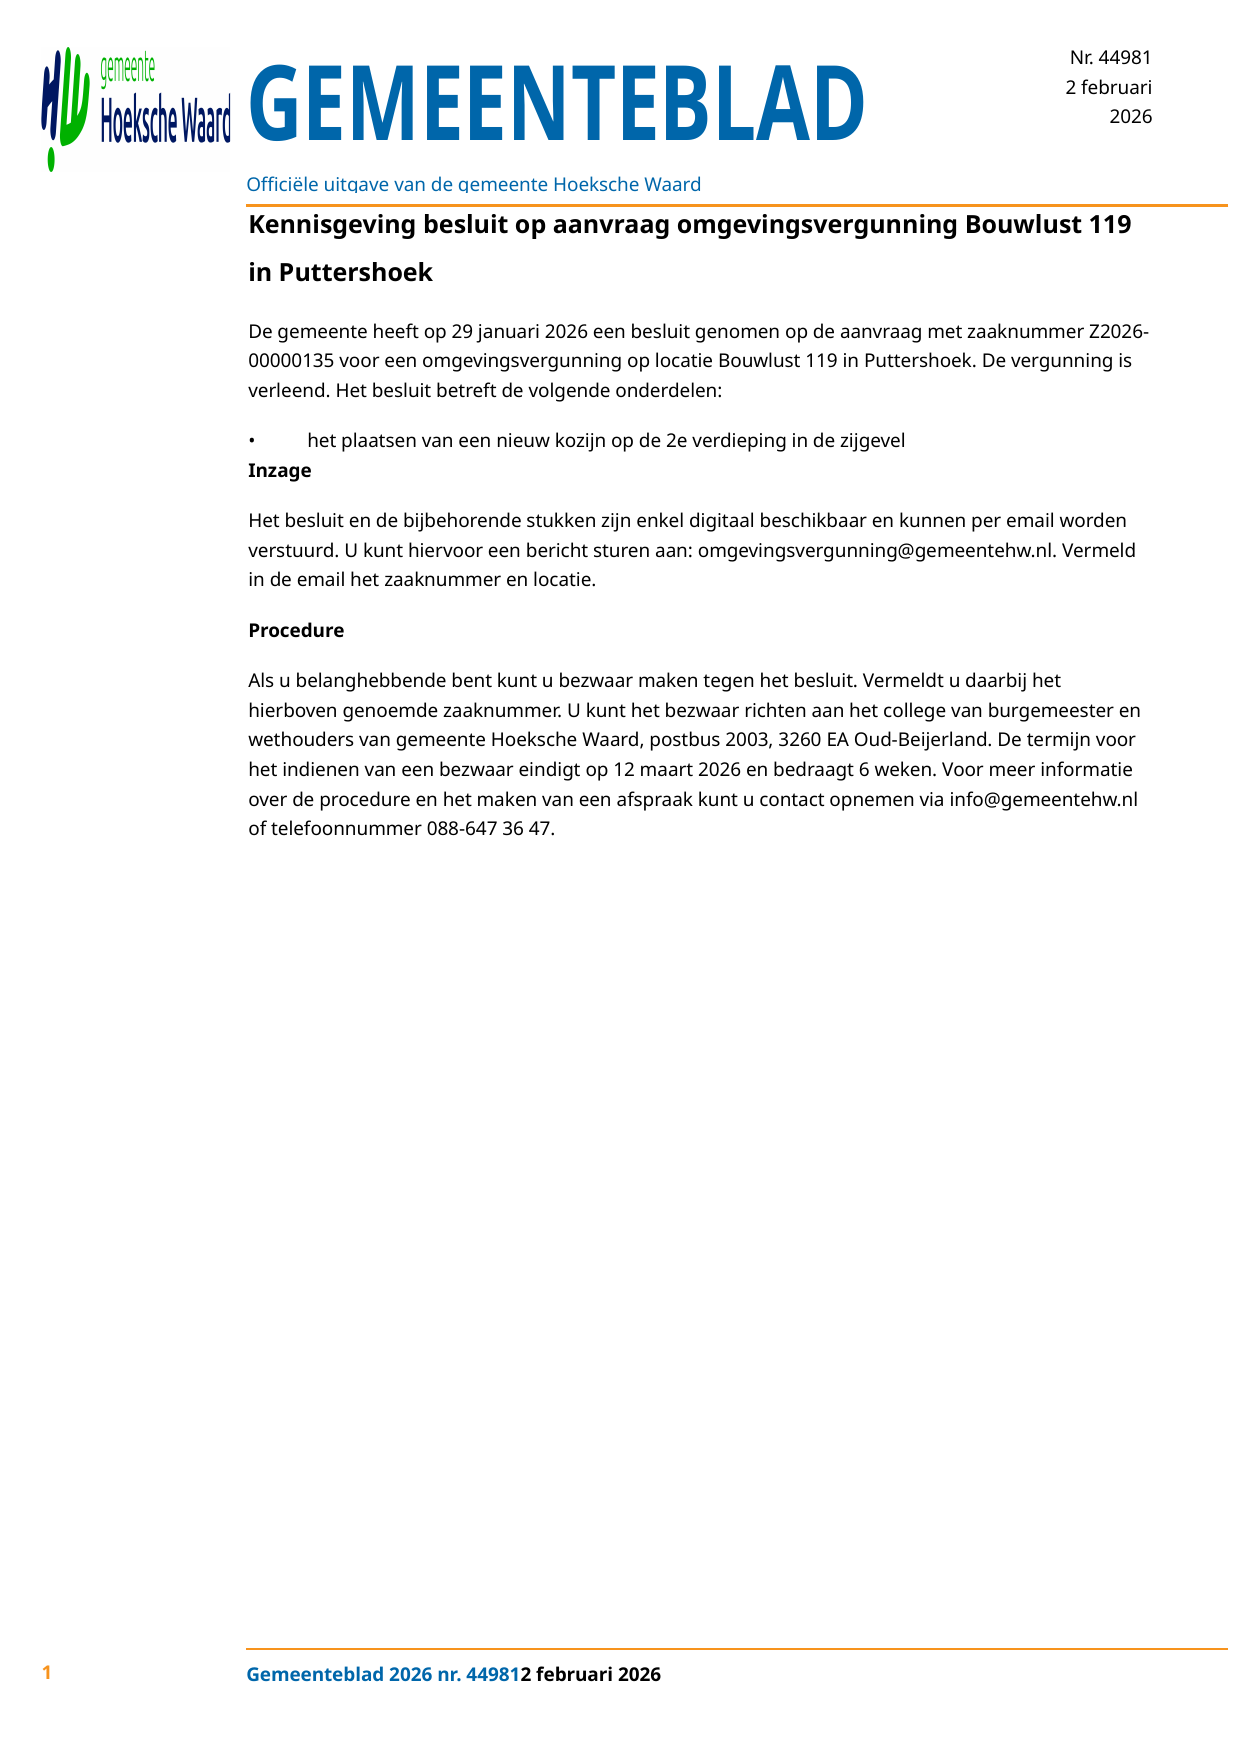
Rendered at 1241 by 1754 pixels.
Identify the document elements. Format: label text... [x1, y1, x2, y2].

text Kennisgeving besluit op aanvraag omgevingsvergunning Bouwlust 119 in Puttershoek [248, 207, 1152, 288]
text Het besluit en de bijbehorende stukken zijn enkel digitaal beschikbaar en kunnen per email worden verstuurd. U kunt hiervoor een bericht sturen aan: omgevingsvergunning@gemeentehw.nl. Vermeld in de email het zaaknummer en locatie. [248, 507, 1152, 592]
text Procedure [248, 617, 1152, 643]
picture [41, 47, 231, 172]
text Inzage [248, 457, 1152, 483]
text Als u belanghebbende bent kunt u bezwaar maken tegen het besluit. Vermeldt u daarbij het hierboven genoemde zaaknummer. U kunt het bezwaar richten aan het college van burgemeester en wethouders van gemeente Hoeksche Waard, postbus 2003, 3260 EA Oud-Beijerland. De termijn voor het indienen van een bezwaar eindigt op 12 maart 2026 en bedraagt 6 weken. Voor meer informatie over de procedure en het maken van een afspraak kunt u contact opnemen via info@gemeentehw.nl of telefoonnummer 088-647 36 47. [248, 667, 1152, 841]
text De gemeente heeft op 29 januari 2026 een besluit genomen op de aanvraag met zaaknummer Z2026-00000135 voor een omgevingsvergunning op locatie Bouwlust 119 in Puttershoek. De vergunning is verleend. Het besluit betreft de volgende onderdelen: [248, 318, 1152, 403]
list het plaatsen van een nieuw kozijn op de 2e verdieping in de zijgevel [248, 427, 1152, 453]
